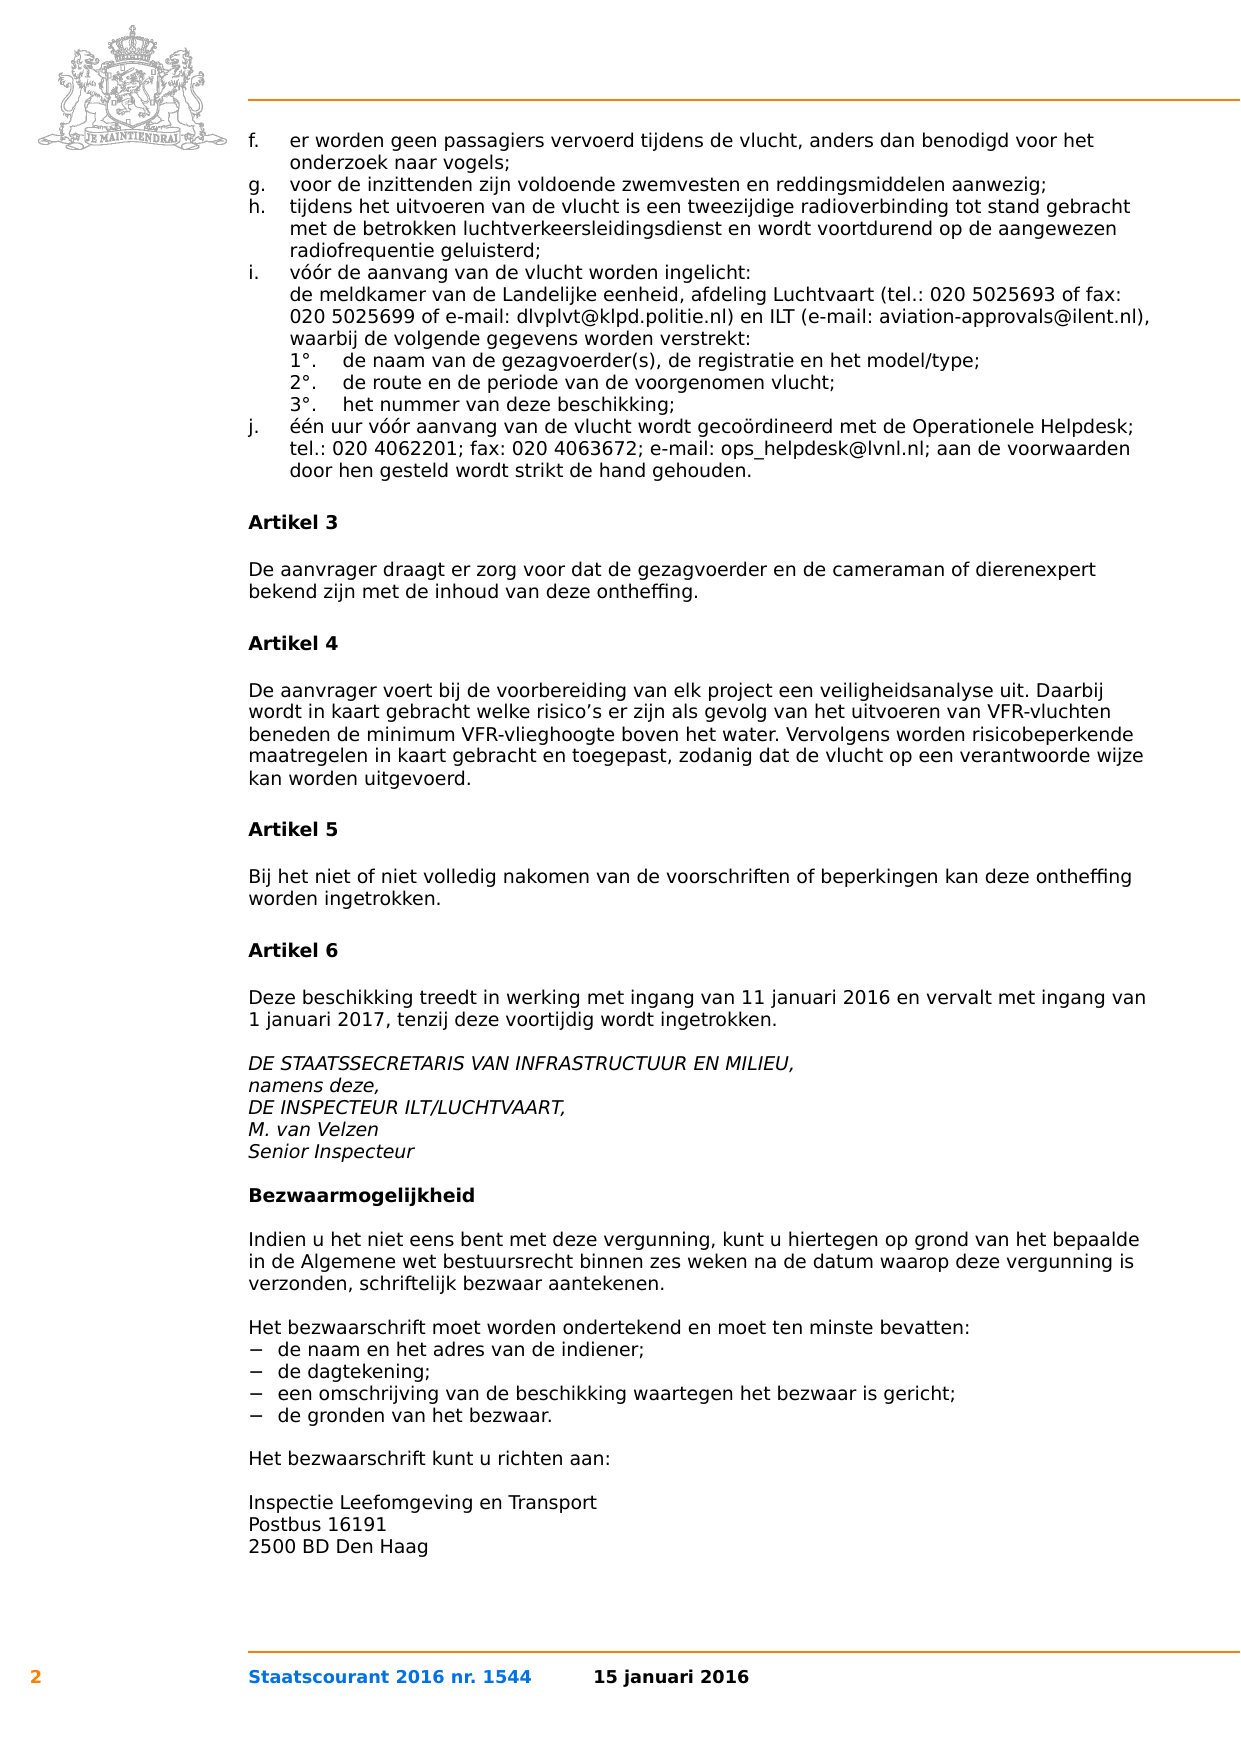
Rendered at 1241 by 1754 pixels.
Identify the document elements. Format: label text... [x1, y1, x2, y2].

text Indien u het niet eens bent met deze vergunning, kunt u hiertegen op grond van het bepaalde in de Algemene wet bestuursrecht binnen zes weken na de datum waarop deze vergunning is verzonden, schriftelijk bezwaar aantekenen. [248, 1229, 1163, 1295]
text Postbus 16191 [248, 1514, 1163, 1536]
text − de gronden van het bezwaar. [248, 1404, 1163, 1426]
subtitle Artikel 4 [248, 632, 1163, 654]
subtitle Artikel 3 [248, 512, 1163, 533]
subtitle Artikel 5 [248, 819, 1163, 841]
text − de dagtekening; [248, 1361, 1163, 1382]
text 1°. de naam van de gezagvoerder(s), de registratie en het model/type; [289, 350, 1163, 372]
text i. vóór de aanvang van de vlucht worden ingelicht: [248, 262, 1163, 284]
text g. voor de inzittenden zijn voldoende zwemvesten en reddingsmiddelen aanwezig; [248, 174, 1163, 196]
text DE STAATSSECRETARIS VAN INFRASTRUCTUUR EN MILIEU, namens deze, DE INSPECTEUR ILT/LUCHTVAART, M. van Velzen Senior Inspecteur [248, 1053, 1163, 1163]
text Het bezwaarschrift moet worden ondertekend en moet ten minste bevatten: [248, 1317, 1163, 1338]
text Bezwaarmogelijkheid [248, 1185, 1163, 1207]
text Bij het niet of niet volledig nakomen van de voorschriften of beperkingen kan deze ontheffing worden ingetrokken. [248, 866, 1163, 910]
text De aanvrager draagt er zorg voor dat de gezagvoerder en de cameraman of dierenexpert bekend zijn met de inhoud van deze ontheffing. [248, 558, 1163, 602]
text − de naam en het adres van de indiener; [248, 1338, 1163, 1361]
text − een omschrijving van de beschikking waartegen het bezwaar is gericht; [248, 1382, 1163, 1404]
text f. er worden geen passagiers vervoerd tijdens de vlucht, anders dan benodigd voor het onderzoek naar vogels; [248, 130, 1163, 174]
subtitle Artikel 6 [248, 940, 1163, 962]
text Deze beschikking treedt in werking met ingang van 11 januari 2016 en vervalt met ingang van 1 januari 2017, tenzij deze voortijdig wordt ingetrokken. [248, 987, 1163, 1031]
text h. tijdens het uitvoeren van de vlucht is een tweezijdige radioverbinding tot stand gebracht met de betrokken luchtverkeersleidingsdienst en wordt voortdurend op de aangewezen radiofrequentie geluisterd; [248, 196, 1163, 262]
picture [38, 25, 227, 150]
text De aanvrager voert bij de voorbereiding van elk project een veiligheidsanalyse uit. Daarbij wordt in kaart gebracht welke risico’s er zijn als gevolg van het uitvoeren van VFR-vluchten beneden de minimum VFR-vlieghoogte boven het water. Vervolgens worden risicobeperkende maatregelen in kaart gebracht en toegepast, zodanig dat de vlucht op een verantwoorde wijze kan worden uitgevoerd. [248, 679, 1163, 789]
text 2°. de route en de periode van de voorgenomen vlucht; [289, 372, 1163, 394]
text de meldkamer van de Landelijke eenheid, afdeling Luchtvaart (tel.: 020 5025693 of fax: 020 5025699 of e-mail: dlvplvt@klpd.politie.nl) en ILT (e-mail: aviation-approvals@ilent.nl), waarbij de volgende gegevens worden verstrekt: [289, 284, 1163, 350]
text Het bezwaarschrift kunt u richten aan: [248, 1448, 1163, 1470]
text j. één uur vóór aanvang van de vlucht wordt gecoördineerd met de Operationele Helpdesk; tel.: 020 4062201; fax: 020 4063672; e-mail: ops_helpdesk@lvnl.nl; aan de voorwaarden door hen gesteld wordt strikt de hand gehouden. [248, 416, 1163, 482]
text 2500 BD Den Haag [248, 1536, 1163, 1558]
text 3°. het nummer van deze beschikking; [289, 394, 1163, 416]
text Inspectie Leefomgeving en Transport [248, 1492, 1163, 1514]
